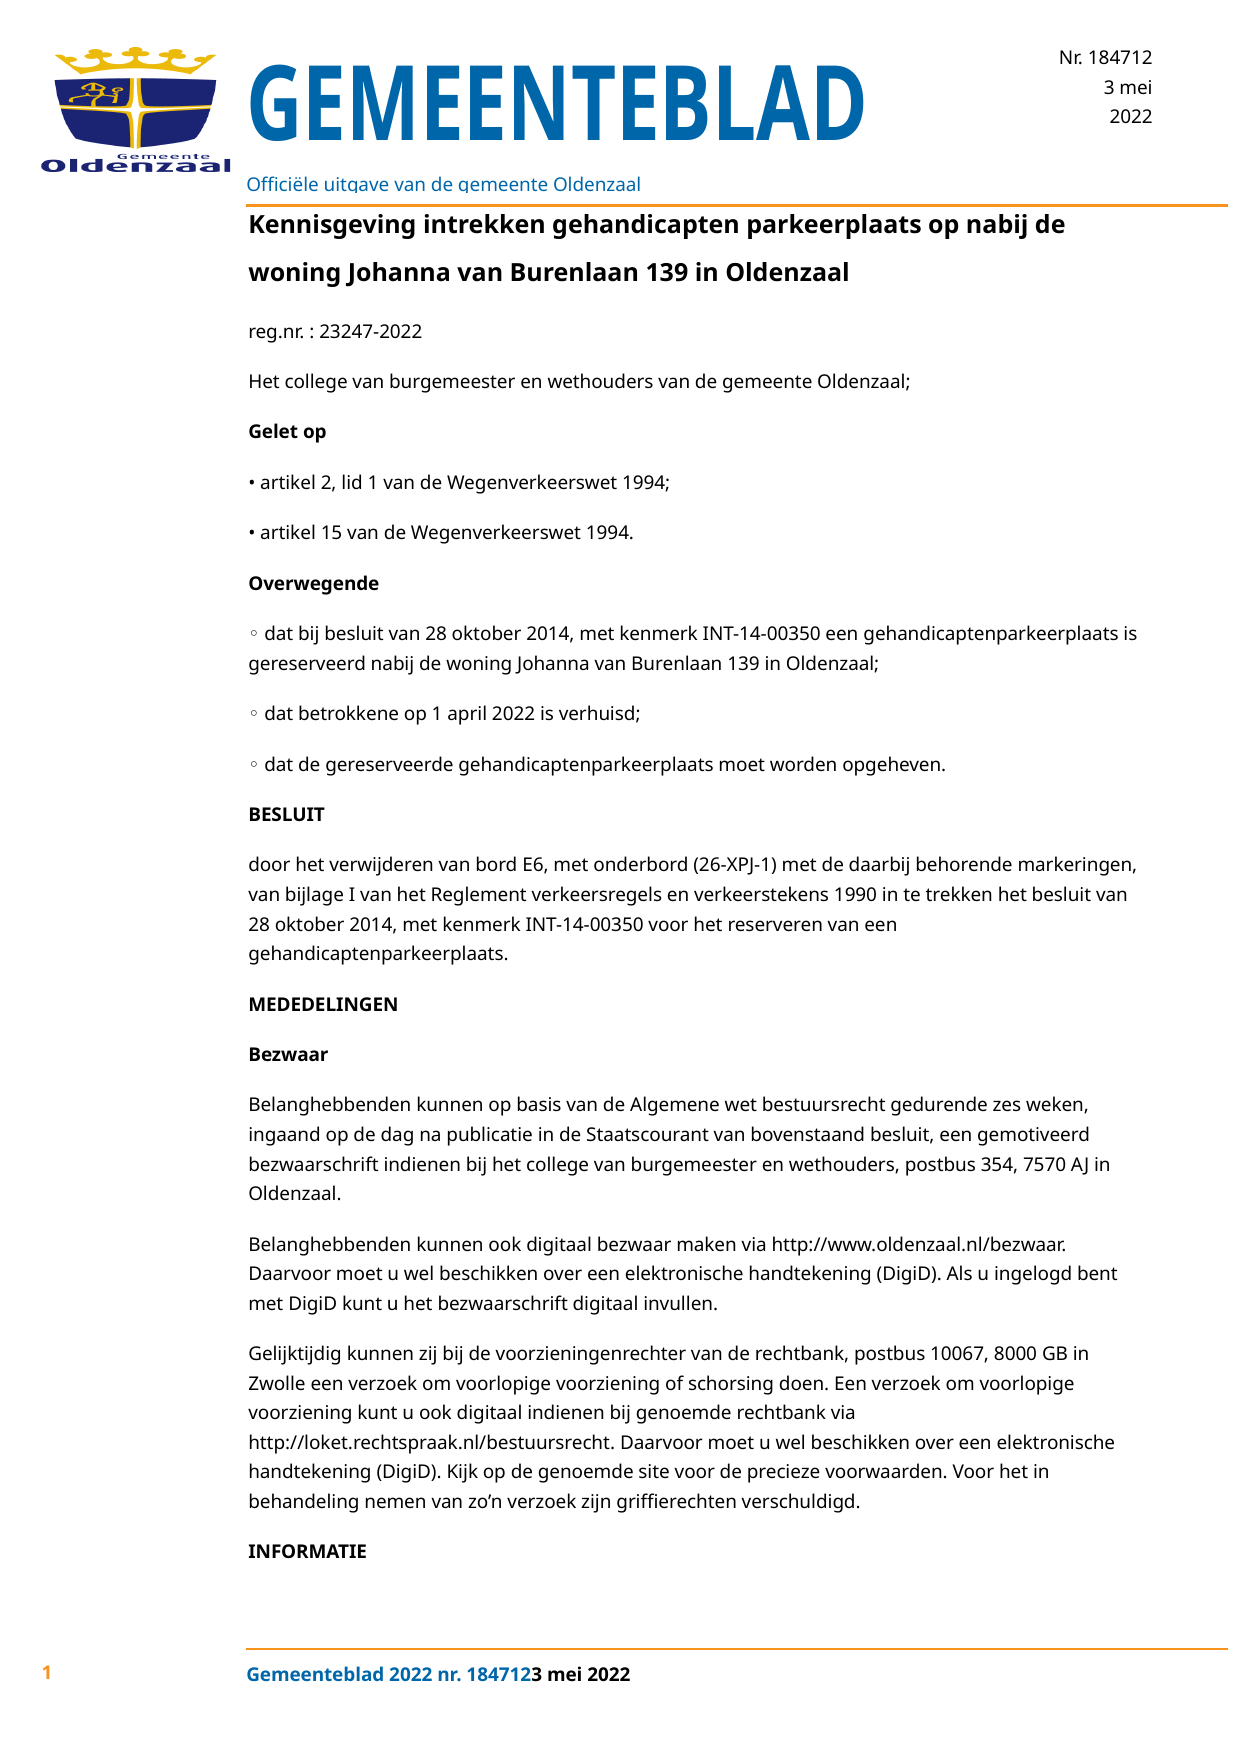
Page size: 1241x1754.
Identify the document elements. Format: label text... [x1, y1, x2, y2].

text Gelet op [248, 419, 1152, 444]
text Gelijktijdig kunnen zij bij de voorzieningenrechter van de rechtbank, postbus 10067, 8000 GB in Zwolle een verzoek om voorlopige voorziening of schorsing doen. Een verzoek om voorlopige voorziening kunt u ook digitaal indienen bij genoemde rechtbank via http://loket.rechtspraak.nl/bestuursrecht. Daarvoor moet u wel beschikken over een elektronische handtekening (DigiD). Kijk op de genoemde site voor de precieze voorwaarden. Voor het in behandeling nemen van zo’n verzoek zijn griffierechten verschuldigd. [248, 1340, 1152, 1514]
text MEDEDELINGEN [248, 991, 1152, 1017]
text reg.nr. : 23247-2022 [248, 318, 1152, 344]
text • artikel 15 van de Wegenverkeerswet 1994. [248, 519, 1152, 545]
text • artikel 2, lid 1 van de Wegenverkeerswet 1994; [248, 469, 1152, 495]
text ◦ dat betrokkene op 1 april 2022 is verhuisd; [248, 700, 1152, 726]
text INFORMATIE [248, 1539, 1152, 1564]
text BESLUIT [248, 801, 1152, 827]
text ◦ dat bij besluit van 28 oktober 2014, met kenmerk INT-14-00350 een gehandicaptenparkeerplaats is gereserveerd nabij de woning Johanna van Burenlaan 139 in Oldenzaal; [248, 620, 1152, 676]
picture [41, 47, 231, 172]
text Bezwaar [248, 1041, 1152, 1067]
text Kennisgeving intrekken gehandicapten parkeerplaats op nabij de woning Johanna van Burenlaan 139 in Oldenzaal [248, 207, 1152, 288]
text door het verwijderen van bord E6, met onderbord (26-XPJ-1) met de daarbij behorende markeringen, van bijlage I van het Reglement verkeersregels en verkeerstekens 1990 in te trekken het besluit van 28 oktober 2014, met kenmerk INT-14-00350 voor het reserveren van een gehandicaptenparkeerplaats. [248, 852, 1152, 966]
text Belanghebbenden kunnen op basis van de Algemene wet bestuursrecht gedurende zes weken, ingaand op de dag na publicatie in de Staatscourant van bovenstaand besluit, een gemotiveerd bezwaarschrift indienen bij het college van burgemeester en wethouders, postbus 354, 7570 AJ in Oldenzaal. [248, 1092, 1152, 1206]
text Overwegende [248, 570, 1152, 596]
text Belanghebbenden kunnen ook digitaal bezwaar maken via http://www.oldenzaal.nl/bezwaar. Daarvoor moet u wel beschikken over een elektronische handtekening (DigiD). Als u ingelogd bent met DigiD kunt u het bezwaarschrift digitaal invullen. [248, 1231, 1152, 1316]
text ◦ dat de gereserveerde gehandicaptenparkeerplaats moet worden opgeheven. [248, 751, 1152, 777]
text Het college van burgemeester en wethouders van de gemeente Oldenzaal; [248, 368, 1152, 394]
